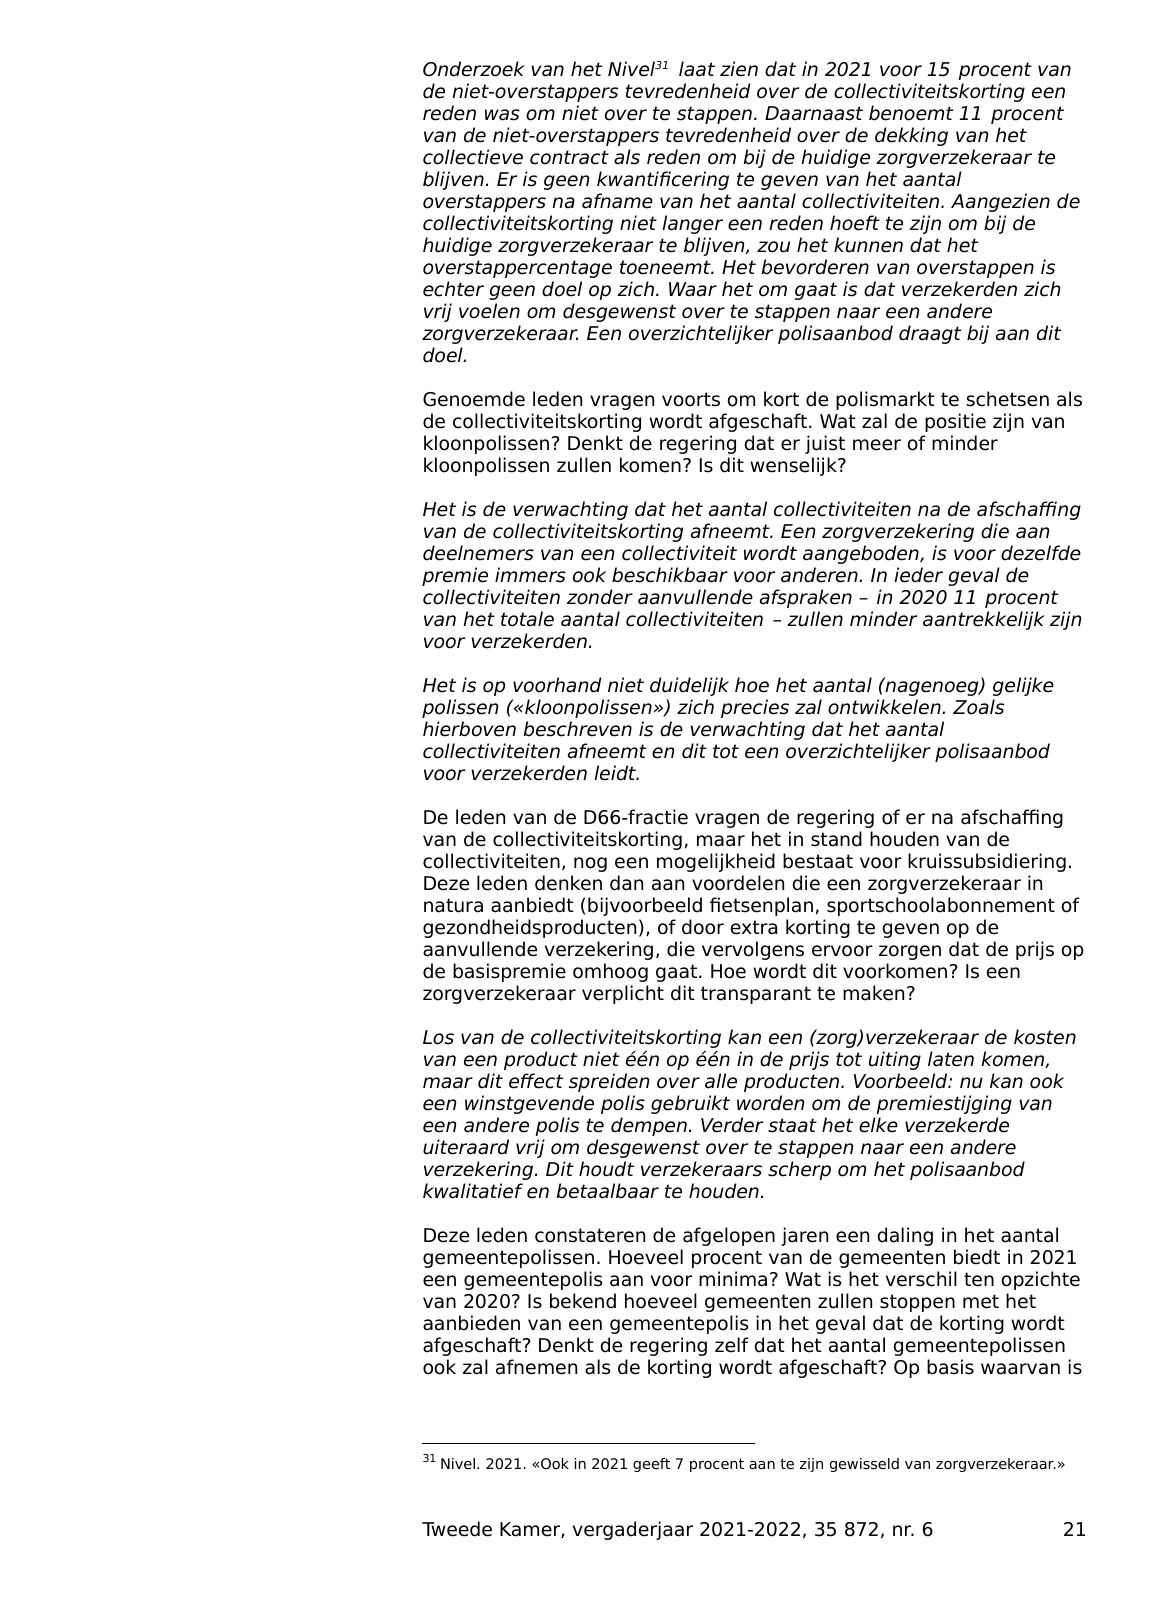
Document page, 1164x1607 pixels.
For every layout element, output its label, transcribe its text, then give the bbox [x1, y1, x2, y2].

text Deze leden constateren de afgelopen jaren een daling in het aantal gemeentepolissen. Hoeveel procent van de gemeenten biedt in 2021 een gemeentepolis aan voor minima? Wat is het verschil ten opzichte van 2020? Is bekend hoeveel gemeenten zullen stoppen met het aanbieden van een gemeentepolis in het geval dat de korting wordt afgeschaft? Denkt de regering zelf dat het aantal gemeentepolissen ook zal afnemen als de korting wordt afgeschaft? Op basis waarvan is [422, 1225, 1087, 1379]
text Onderzoek van het Nivel laat zien dat in 2021 voor 15 procent van de niet-overstappers tevredenheid over de collectiviteitskorting een reden was om niet over te stappen. Daarnaast benoemt 11 procent van de niet-overstappers tevredenheid over de dekking van het collectieve contract als reden om bij de huidige zorgverzekeraar te blijven. Er is geen kwantificering te geven van het aantal overstappers na afname van het aantal collectiviteiten. Aangezien de collectiviteitskorting niet langer een reden hoeft te zijn om bij de huidige zorgverzekeraar te blijven, zou het kunnen dat het overstappercentage toeneemt. Het bevorderen van overstappen is echter geen doel op zich. Waar het om gaat is dat verzekerden zich vrij voelen om desgewenst over te stappen naar een andere zorgverzekeraar. Een overzichtelijker polisaanbod draagt bij aan dit doel. [422, 59, 1087, 367]
text Genoemde leden vragen voorts om kort de polismarkt te schetsen als de collectiviteitskorting wordt afgeschaft. Wat zal de positie zijn van kloonpolissen? Denkt de regering dat er juist meer of minder kloonpolissen zullen komen? Is dit wenselijk? [422, 389, 1087, 477]
text De leden van de D66-fractie vragen de regering of er na afschaffing van de collectiviteitskorting, maar het in stand houden van de collectiviteiten, nog een mogelijkheid bestaat voor kruissubsidiering. Deze leden denken dan aan voordelen die een zorgverzekeraar in natura aanbiedt (bijvoorbeeld fietsenplan, sportschoolabonnement of gezondheidsproducten), of door extra korting te geven op de aanvullende verzekering, die vervolgens ervoor zorgen dat de prijs op de basispremie omhoog gaat. Hoe wordt dit voorkomen? Is een zorgverzekeraar verplicht dit transparant te maken? [422, 807, 1087, 1005]
text Los van de collectiviteitskorting kan een (zorg)verzekeraar de kosten van een product niet één op één in de prijs tot uiting laten komen, maar dit effect spreiden over alle producten. Voorbeeld: nu kan ook een winstgevende polis gebruikt worden om de premiestijging van een andere polis te dempen. Verder staat het elke verzekerde uiteraard vrij om desgewenst over te stappen naar een andere verzekering. Dit houdt verzekeraars scherp om het polisaanbod kwalitatief en betaalbaar te houden. [422, 1027, 1087, 1203]
text Nivel. 2021. «Ook in 2021 geeft 7 procent aan te zijn gewisseld van zorgverzekeraar.» [422, 1452, 1087, 1474]
text Het is de verwachting dat het aantal collectiviteiten na de afschaffing van de collectiviteitskorting afneemt. Een zorgverzekering die aan deelnemers van een collectiviteit wordt aangeboden, is voor dezelfde premie immers ook beschikbaar voor anderen. In ieder geval de collectiviteiten zonder aanvullende afspraken – in 2020 11 procent van het totale aantal collectiviteiten – zullen minder aantrekkelijk zijn voor verzekerden. [422, 499, 1087, 653]
text Het is op voorhand niet duidelijk hoe het aantal (nagenoeg) gelijke polissen («kloonpolissen») zich precies zal ontwikkelen. Zoals hierboven beschreven is de verwachting dat het aantal collectiviteiten afneemt en dit tot een overzichtelijker polisaanbod voor verzekerden leidt. [422, 675, 1087, 785]
